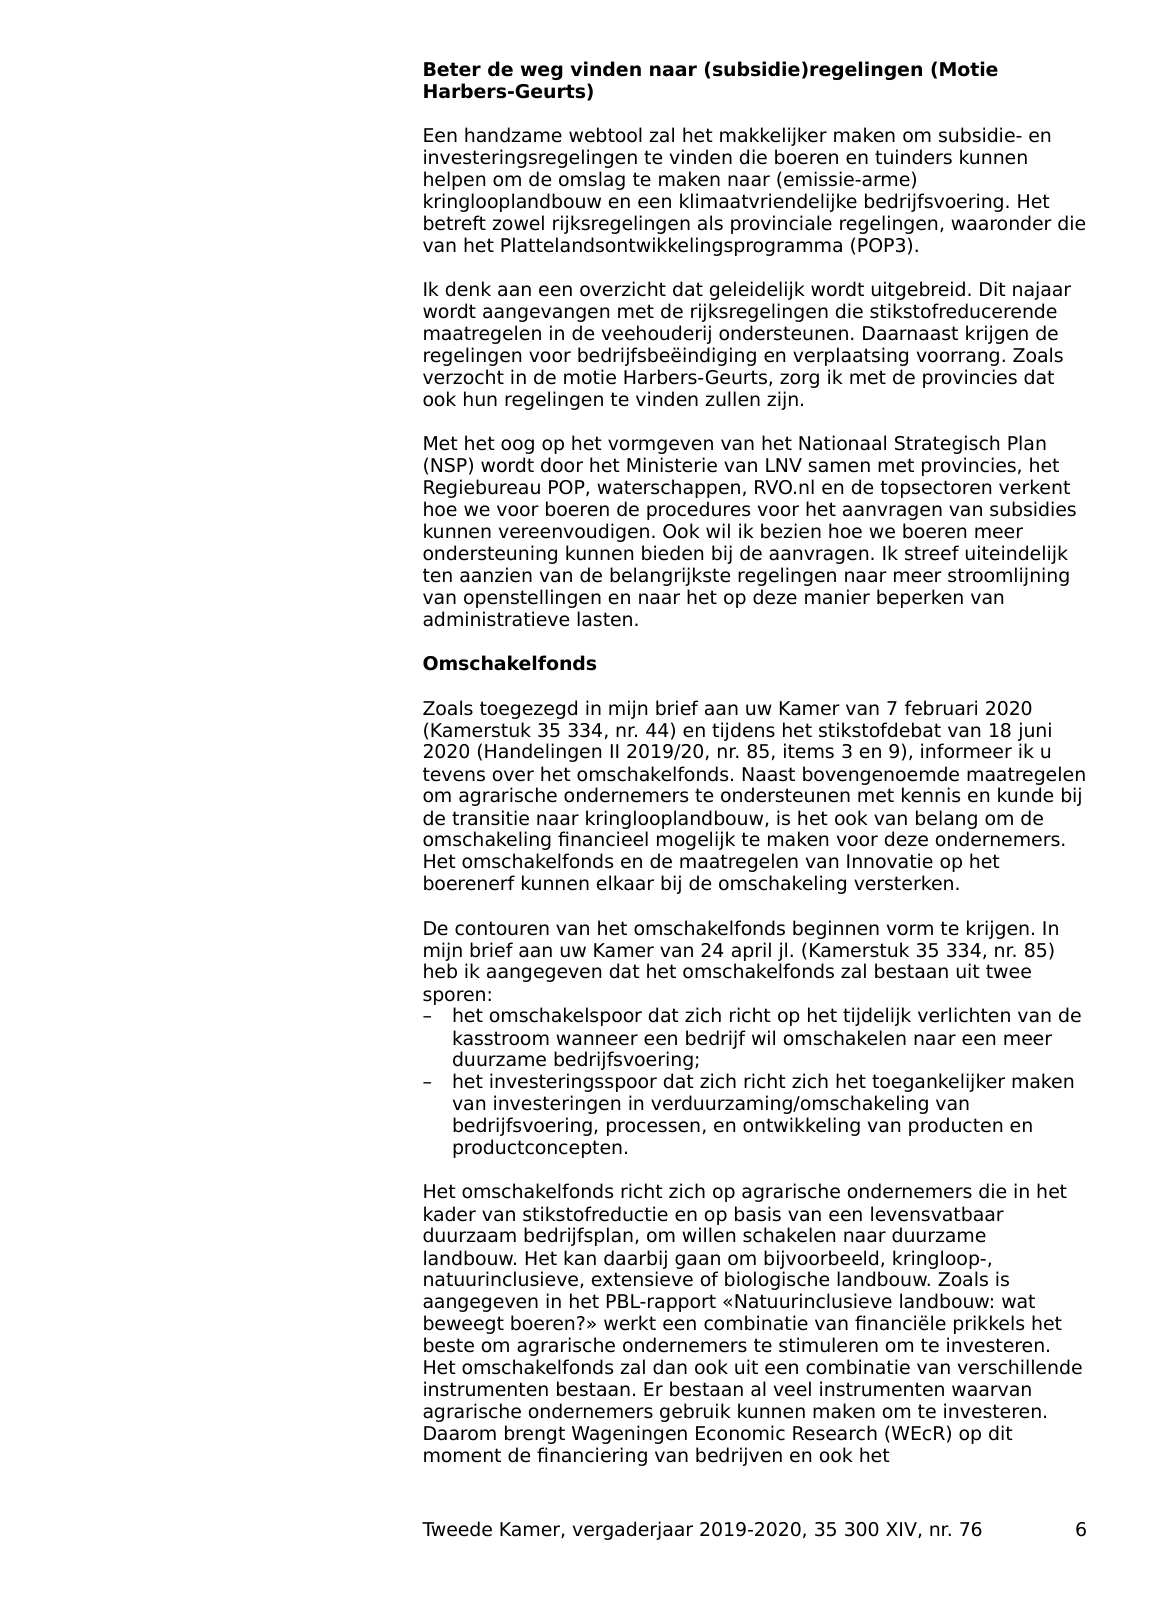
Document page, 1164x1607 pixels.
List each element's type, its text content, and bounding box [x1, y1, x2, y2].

subtitle Omschakelfonds [422, 653, 1087, 675]
subtitle Beter de weg vinden naar (subsidie)regelingen (Motie Harbers-Geurts) [422, 59, 1087, 103]
text – het investeringsspoor dat zich richt zich het toegankelijker maken van investeringen in verduurzaming/omschakeling van bedrijfsvoering, processen, en ontwikkeling van producten en productconcepten. [422, 1071, 1087, 1159]
text Het omschakelfonds richt zich op agrarische ondernemers die in het kader van stikstofreductie en op basis van een levensvatbaar duurzaam bedrijfsplan, om willen schakelen naar duurzame landbouw. Het kan daarbij gaan om bijvoorbeeld, kringloop-, natuurinclusieve, extensieve of biologische landbouw. Zoals is aangegeven in het PBL-rapport «Natuurinclusieve landbouw: wat beweegt boeren?» werkt een combinatie van financiële prikkels het beste om agrarische ondernemers te stimuleren om te investeren. Het omschakelfonds zal dan ook uit een combinatie van verschillende instrumenten bestaan. Er bestaan al veel instrumenten waarvan agrarische ondernemers gebruik kunnen maken om te investeren. Daarom brengt Wageningen Economic Research (WEcR) op dit moment de financiering van bedrijven en ook het [422, 1181, 1087, 1467]
text Met het oog op het vormgeven van het Nationaal Strategisch Plan (NSP) wordt door het Ministerie van LNV samen met provincies, het Regiebureau POP, waterschappen, RVO.nl en de topsectoren verkent hoe we voor boeren de procedures voor het aanvragen van subsidies kunnen vereenvoudigen. Ook wil ik bezien hoe we boeren meer ondersteuning kunnen bieden bij de aanvragen. Ik streef uiteindelijk ten aanzien van de belangrijkste regelingen naar meer stroomlijning van openstellingen en naar het op deze manier beperken van administratieve lasten. [422, 433, 1087, 631]
text – het omschakelspoor dat zich richt op het tijdelijk verlichten van de kasstroom wanneer een bedrijf wil omschakelen naar een meer duurzame bedrijfsvoering; [422, 1005, 1087, 1071]
text Ik denk aan een overzicht dat geleidelijk wordt uitgebreid. Dit najaar wordt aangevangen met de rijksregelingen die stikstofreducerende maatregelen in de veehouderij ondersteunen. Daarnaast krijgen de regelingen voor bedrijfsbeëindiging en verplaatsing voorrang. Zoals verzocht in de motie Harbers-Geurts, zorg ik met de provincies dat ook hun regelingen te vinden zullen zijn. [422, 279, 1087, 411]
text Een handzame webtool zal het makkelijker maken om subsidie- en investeringsregelingen te vinden die boeren en tuinders kunnen helpen om de omslag te maken naar (emissie-arme) kringlooplandbouw en een klimaatvriendelijke bedrijfsvoering. Het betreft zowel rijksregelingen als provinciale regelingen, waaronder die van het Plattelandsontwikkelingsprogramma (POP3). [422, 125, 1087, 257]
text Zoals toegezegd in mijn brief aan uw Kamer van 7 februari 2020 (Kamerstuk 35 334, nr. 44) en tijdens het stikstofdebat van 18 juni 2020 (Handelingen II 2019/20, nr. 85, items 3 en 9), informeer ik u tevens over het omschakelfonds. Naast bovengenoemde maatregelen om agrarische ondernemers te ondersteunen met kennis en kunde bij de transitie naar kringlooplandbouw, is het ook van belang om de omschakeling financieel mogelijk te maken voor deze ondernemers. Het omschakelfonds en de maatregelen van Innovatie op het boerenerf kunnen elkaar bij de omschakeling versterken. [422, 697, 1087, 895]
text De contouren van het omschakelfonds beginnen vorm te krijgen. In mijn brief aan uw Kamer van 24 april jl. (Kamerstuk 35 334, nr. 85) heb ik aangegeven dat het omschakelfonds zal bestaan uit twee sporen: [422, 917, 1087, 1005]
